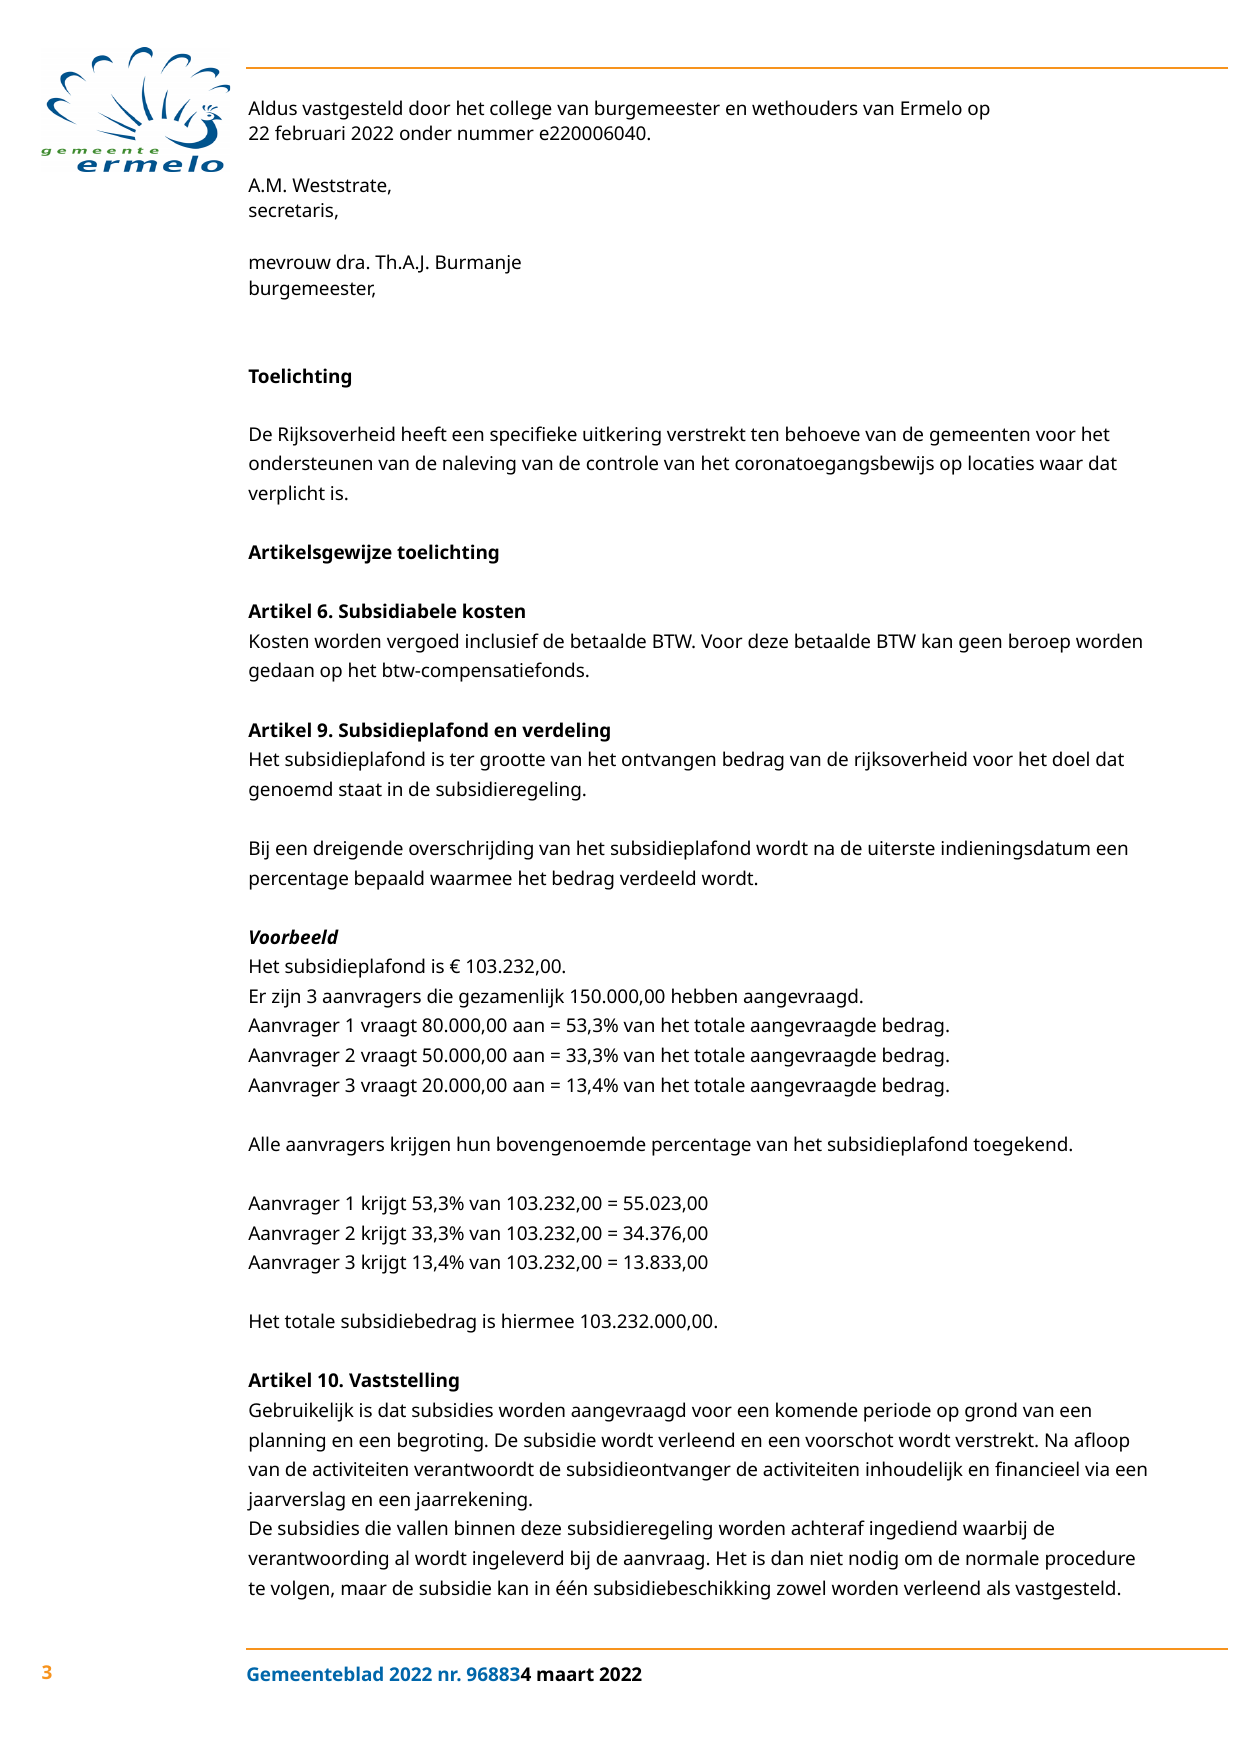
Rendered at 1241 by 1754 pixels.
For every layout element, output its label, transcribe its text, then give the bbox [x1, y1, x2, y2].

text A.M. Weststrate, [248, 172, 1152, 198]
text mevrouw dra. Th.A.J. Burmanje [248, 249, 1152, 275]
text Het subsidieplafond is ter grootte van het ontvangen bedrag van de rijksoverheid voor het doel dat genoemd staat in de subsidieregeling. [248, 746, 1152, 802]
text Aanvrager 2 krijgt 33,3% van 103.232,00 = 34.376,00 [248, 1220, 1152, 1245]
text De Rijksoverheid heeft een specifieke uitkering verstrekt ten behoeve van de gemeenten voor het ondersteunen van de naleving van de controle van het coronatoegangsbewijs op locaties waar dat verplicht is. [248, 421, 1152, 506]
text Het subsidieplafond is € 103.232,00. [248, 953, 1152, 979]
text Er zijn 3 aanvragers die gezamenlijk 150.000,00 hebben aangevraagd. [248, 983, 1152, 1009]
text Aanvrager 1 vraagt 80.000,00 aan = 53,3% van het totale aangevraagde bedrag. [248, 1013, 1152, 1038]
text Aanvrager 1 krijgt 53,3% van 103.232,00 = 55.023,00 [248, 1190, 1152, 1216]
text Artikelsgewijze toelichting [248, 539, 1152, 565]
text Bij een dreigende overschrijding van het subsidieplafond wordt na de uiterste indieningsdatum een percentage bepaald waarmee het bedrag verdeeld wordt. [248, 835, 1152, 890]
text Kosten worden vergoed inclusief de betaalde BTW. Voor deze betaalde BTW kan geen beroep worden gedaan op het btw-compensatiefonds. [248, 628, 1152, 683]
text Aanvrager 3 krijgt 13,4% van 103.232,00 = 13.833,00 [248, 1249, 1152, 1275]
text Het totale subsidiebedrag is hiermee 103.232.000,00. [248, 1308, 1152, 1334]
text burgemeester, [248, 275, 1152, 301]
text secretaris, [248, 198, 1152, 223]
text Voorbeeld [248, 924, 1152, 949]
text Artikel 9. Subsidieplafond en verdeling [248, 717, 1152, 742]
text Alle aanvragers krijgen hun bovengenoemde percentage van het subsidieplafond toegekend. [248, 1131, 1152, 1157]
text Artikel 6. Subsidiabele kosten [248, 598, 1152, 624]
text 22 februari 2022 onder nummer e220006040. [248, 121, 1152, 146]
picture [41, 47, 231, 172]
text De subsidies die vallen binnen deze subsidieregeling worden achteraf ingediend waarbij de verantwoording al wordt ingeleverd bij de aanvraag. Het is dan niet nodig om de normale procedure te volgen, maar de subsidie kan in één subsidiebeschikking zowel worden verleend als vastgesteld. [248, 1516, 1152, 1600]
text Artikel 10. Vaststelling [248, 1368, 1152, 1393]
text Toelichting [248, 352, 1152, 392]
text Aanvrager 2 vraagt 50.000,00 aan = 33,3% van het totale aangevraagde bedrag. [248, 1042, 1152, 1068]
text Aldus vastgesteld door het college van burgemeester en wethouders van Ermelo op [248, 95, 1152, 121]
text Gebruikelijk is dat subsidies worden aangevraagd voor een komende periode op grond van een planning en een begroting. De subsidie wordt verleend en een voorschot wordt verstrekt. Na afloop van de activiteiten verantwoordt de subsidieontvanger de activiteiten inhoudelijk en financieel via een jaarverslag en een jaarrekening. [248, 1397, 1152, 1512]
text Aanvrager 3 vraagt 20.000,00 aan = 13,4% van het totale aangevraagde bedrag. [248, 1072, 1152, 1097]
